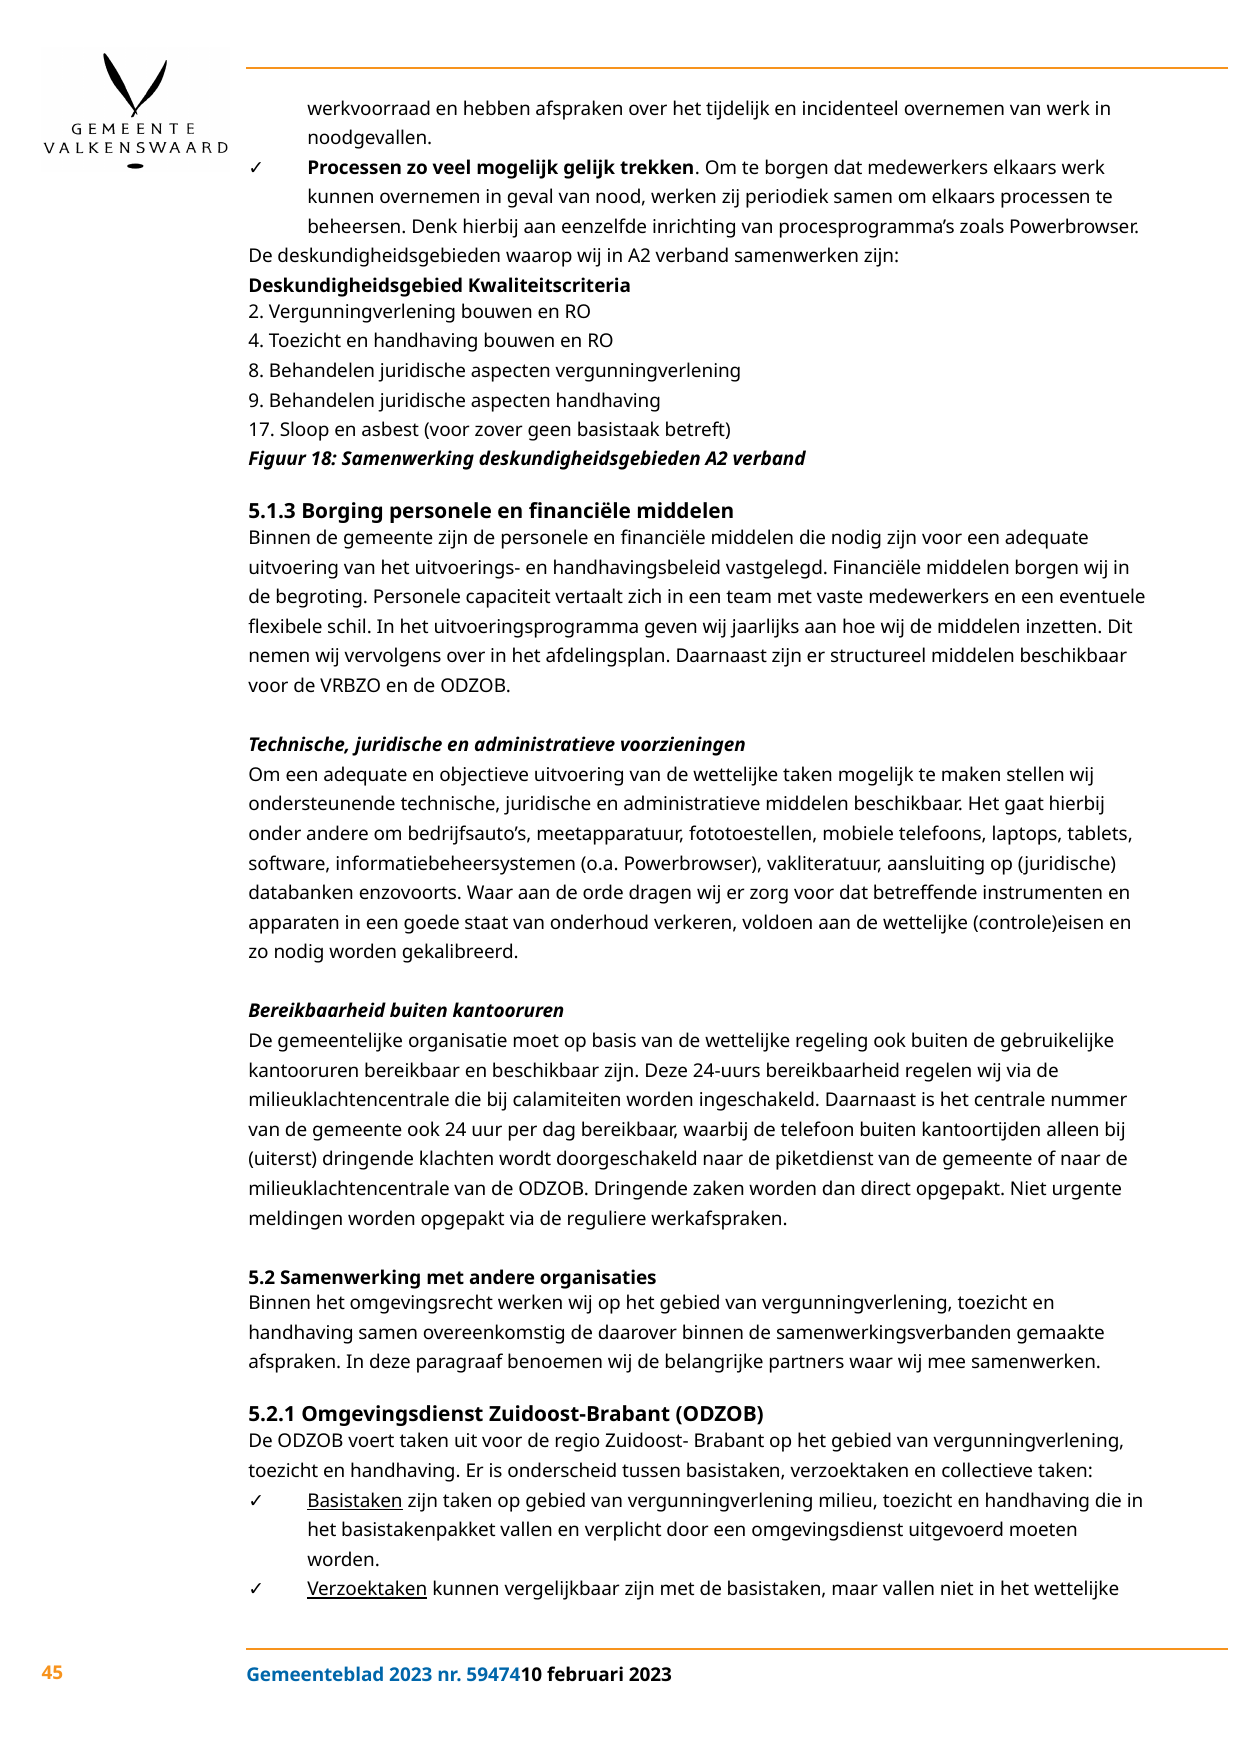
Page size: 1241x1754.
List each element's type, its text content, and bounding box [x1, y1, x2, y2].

text Technische, juridische en administratieve voorzieningen [248, 731, 1152, 757]
text Binnen het omgevingsrecht werken wij op het gebied van vergunningverlening, toezicht en handhaving samen overeenkomstig de daarover binnen de samenwerkingsverbanden gemaakte afspraken. In deze paragraaf benoemen wij de belangrijke partners waar wij mee samenwerken. [248, 1289, 1152, 1374]
text 5.2 Samenwerking met andere organisaties [248, 1264, 1152, 1289]
text De ODZOB voert taken uit voor de regio Zuidoost- Brabant op het gebied van vergunningverlening, toezicht en handhaving. Er is onderscheid tussen basistaken, verzoektaken en collectieve taken: [248, 1428, 1152, 1483]
list Basistaken zijn taken op gebied van vergunningverlening milieu, toezicht en handhaving die in het basistakenpakket vallen en verplicht door een omgevingsdienst uitgevoerd moeten worden. [248, 1487, 1152, 1572]
table_cell 2. Vergunningverlening bouwen en RO 4. Toezicht en handhaving bouwen en RO 8. Behandelen juridische aspecten vergunningverlening 9. Behandelen juridische aspecten handhaving 17. Sloop en asbest (voor zover geen basistaak betreft) [248, 298, 1152, 442]
text Bereikbaarheid buiten kantooruren [248, 998, 1152, 1023]
text De gemeentelijke organisatie moet op basis van de wettelijke regeling ook buiten de gebruikelijke kantooruren bereikbaar en beschikbaar zijn. Deze 24-uurs bereikbaarheid regelen wij via de milieuklachtencentrale die bij calamiteiten worden ingeschakeld. Daarnaast is het centrale nummer van de gemeente ook 24 uur per dag bereikbaar, waarbij de telefoon buiten kantoortijden alleen bij (uiterst) dringende klachten wordt doorgeschakeld naar de piketdienst van de gemeente of naar de milieuklachtencentrale van de ODZOB. Dringende zaken worden dan direct opgepakt. Niet urgente meldingen worden opgepakt via de reguliere werkafspraken. [248, 1027, 1152, 1230]
table_header Deskundigheidsgebied Kwaliteitscriteria [248, 273, 1152, 298]
text Binnen de gemeente zijn de personele en financiële middelen die nodig zijn voor een adequate uitvoering van het uitvoerings- en handhavingsbeleid vastgelegd. Financiële middelen borgen wij in de begroting. Personele capaciteit vertaalt zich in een team met vaste medewerkers en een eventuele flexibele schil. In het uitvoeringsprogramma geven wij jaarlijks aan hoe wij de middelen inzetten. Dit nemen wij vervolgens over in het afdelingsplan. Daarnaast zijn er structureel middelen beschikbaar voor de VRBZO en de ODZOB. [248, 524, 1152, 698]
list Processen zo veel mogelijk gelijk trekken. Om te borgen dat medewerkers elkaars werk kunnen overnemen in geval van nood, werken zij periodiek samen om elkaars processen te beheersen. Denk hierbij aan eenzelfde inrichting van procesprogramma’s zoals Powerbrowser. [248, 154, 1152, 239]
text De deskundigheidsgebieden waarop wij in A2 verband samenwerken zijn: [248, 243, 1152, 268]
text 5.1.3 Borging personele en financiële middelen [248, 496, 1152, 524]
picture [41, 47, 231, 172]
text Figuur 18: Samenwerking deskundigheidsgebieden A2 verband [248, 445, 1152, 471]
text Om een adequate en objectieve uitvoering van de wettelijke taken mogelijk te maken stellen wij ondersteunende technische, juridische en administratieve middelen beschikbaar. Het gaat hierbij onder andere om bedrijfsauto’s, meetapparatuur, fototoestellen, mobiele telefoons, laptops, tablets, software, informatiebeheersystemen (o.a. Powerbrowser), vakliteratuur, aansluiting op (juridische) databanken enzovoorts. Waar aan de orde dragen wij er zorg voor dat betreffende instrumenten en apparaten in een goede staat van onderhoud verkeren, voldoen aan de wettelijke (controle)eisen en zo nodig worden gekalibreerd. [248, 761, 1152, 964]
text 5.2.1 Omgevingsdienst Zuidoost-Brabant (ODZOB) [248, 1399, 1152, 1428]
list werkvoorraad en hebben afspraken over het tijdelijk en incidenteel overnemen van werk in noodgevallen. [248, 95, 1152, 150]
list Verzoektaken kunnen vergelijkbaar zijn met de basistaken, maar vallen niet in het wettelijke [248, 1576, 1152, 1601]
